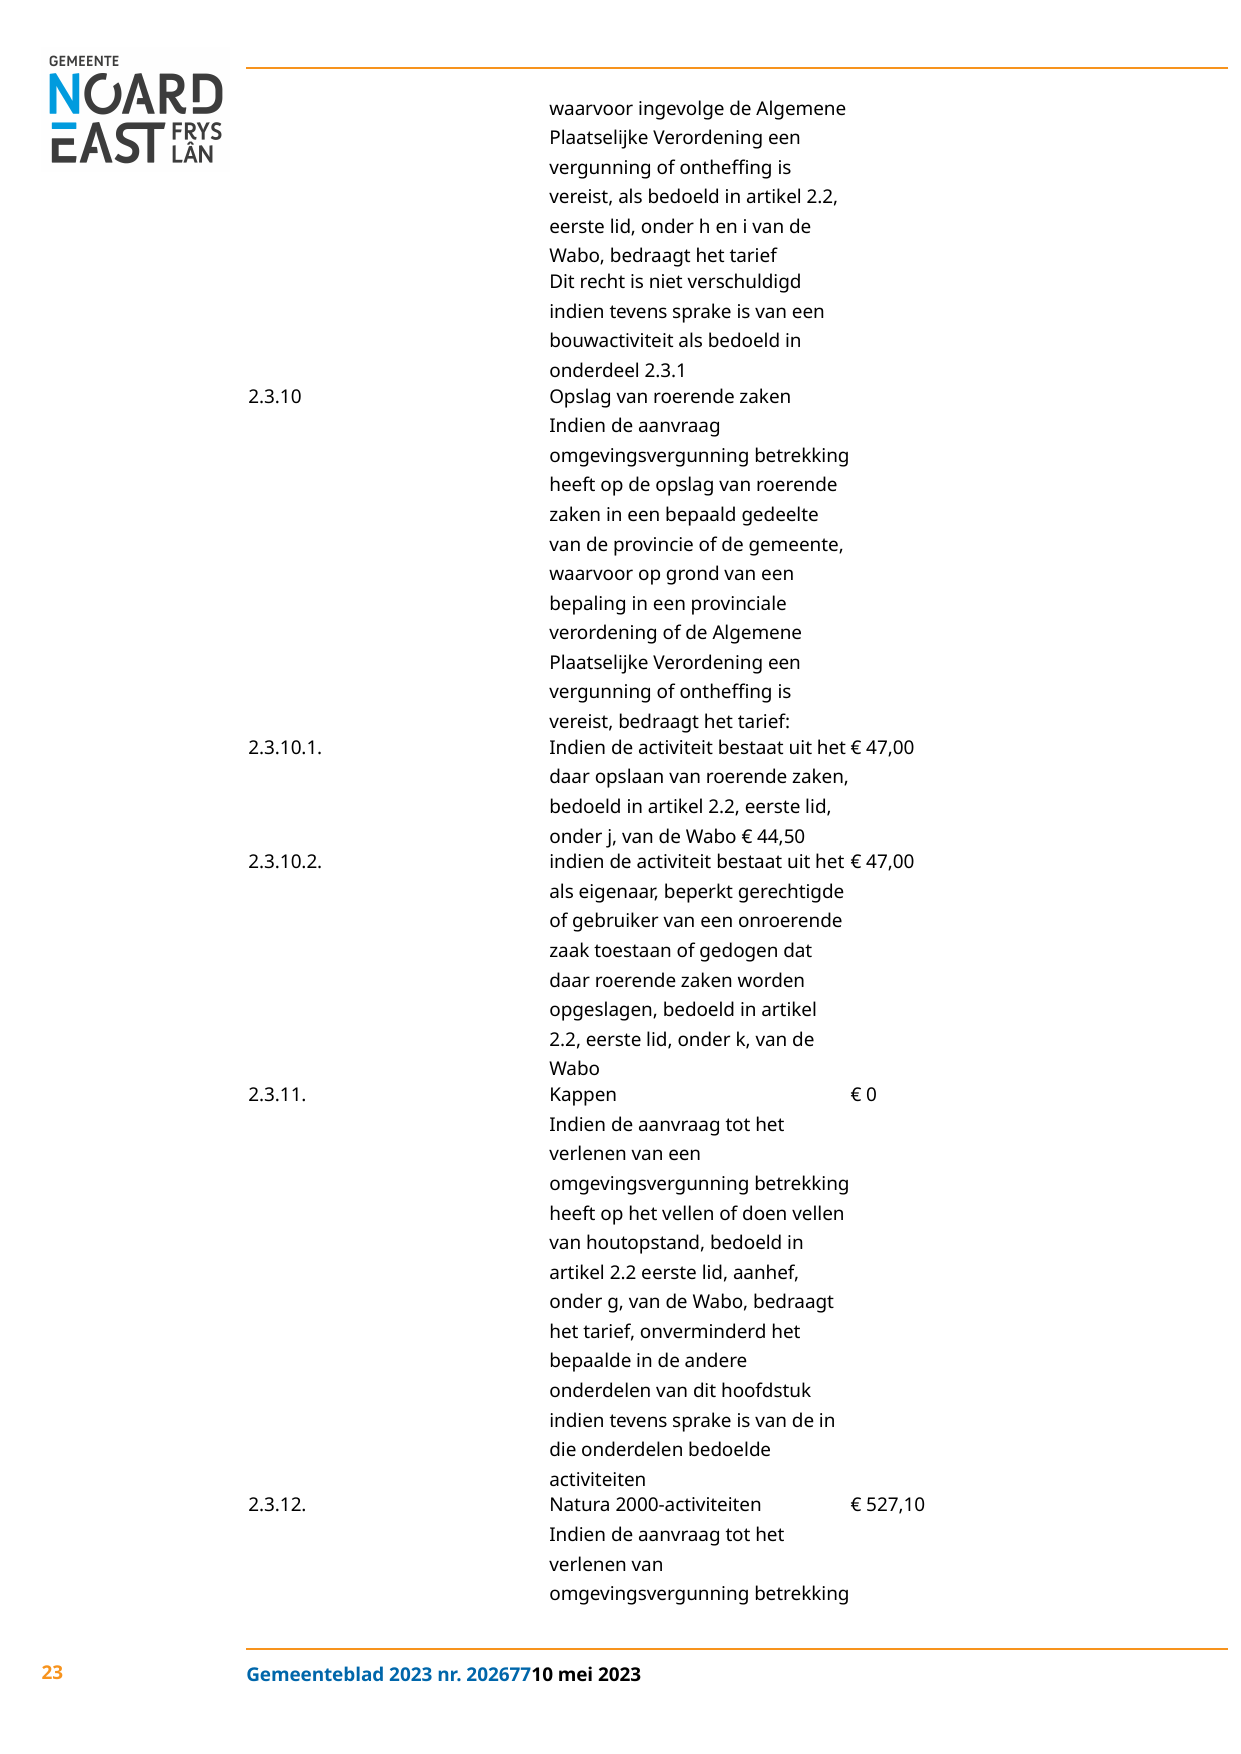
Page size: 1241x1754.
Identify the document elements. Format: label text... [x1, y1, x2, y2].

table_cell [850, 269, 1152, 383]
table_cell Dit recht is niet verschuldigd indien tevens sprake is van een bouwactiviteit als bedoeld in onderdeel 2.3.1 [549, 269, 850, 383]
table_cell 2.3.10 [248, 383, 549, 734]
table_cell [248, 269, 549, 383]
table_cell 2.3.10.1. [248, 734, 549, 848]
table_cell € 0 [850, 1081, 1152, 1492]
picture [41, 47, 231, 172]
table_cell Indien de activiteit bestaat uit het daar opslaan van roerende zaken, bedoeld in artikel 2.2, eerste lid, onder j, van de Wabo € 44,50 [549, 734, 850, 848]
table_cell [248, 95, 549, 268]
table_cell Natura 2000-activiteiten Indien de aanvraag tot het verlenen van omgevingsvergunning betrekking [549, 1492, 850, 1606]
table_cell [850, 383, 1152, 734]
table_cell [850, 95, 1152, 268]
table_cell indien de activiteit bestaat uit het als eigenaar, beperkt gerechtigde of gebruiker van een onroerende zaak toestaan of gedogen dat daar roerende zaken worden opgeslagen, bedoeld in artikel 2.2, eerste lid, onder k, van de Wabo [549, 849, 850, 1081]
table_cell 2.3.10.2. [248, 849, 549, 1081]
table_cell waarvoor ingevolge de Algemene Plaatselijke Verordening een vergunning of ontheffing is vereist, als bedoeld in artikel 2.2, eerste lid, onder h en i van de Wabo, bedraagt het tarief [549, 95, 850, 268]
table_cell 2.3.12. [248, 1492, 549, 1606]
table_cell € 527,10 [850, 1492, 1152, 1606]
table_cell Opslag van roerende zaken Indien de aanvraag omgevingsvergunning betrekking heeft op de opslag van roerende zaken in een bepaald gedeelte van de provincie of de gemeente, waarvoor op grond van een bepaling in een provinciale verordening of de Algemene Plaatselijke Verordening een vergunning of ontheffing is vereist, bedraagt het tarief: [549, 383, 850, 734]
table_cell 2.3.11. [248, 1081, 549, 1492]
table_cell € 47,00 [850, 849, 1152, 1081]
table_cell Kappen Indien de aanvraag tot het verlenen van een omgevingsvergunning betrekking heeft op het vellen of doen vellen van houtopstand, bedoeld in artikel 2.2 eerste lid, aanhef, onder g, van de Wabo, bedraagt het tarief, onverminderd het bepaalde in de andere onderdelen van dit hoofdstuk indien tevens sprake is van de in die onderdelen bedoelde activiteiten [549, 1081, 850, 1492]
table_cell € 47,00 [850, 734, 1152, 848]
